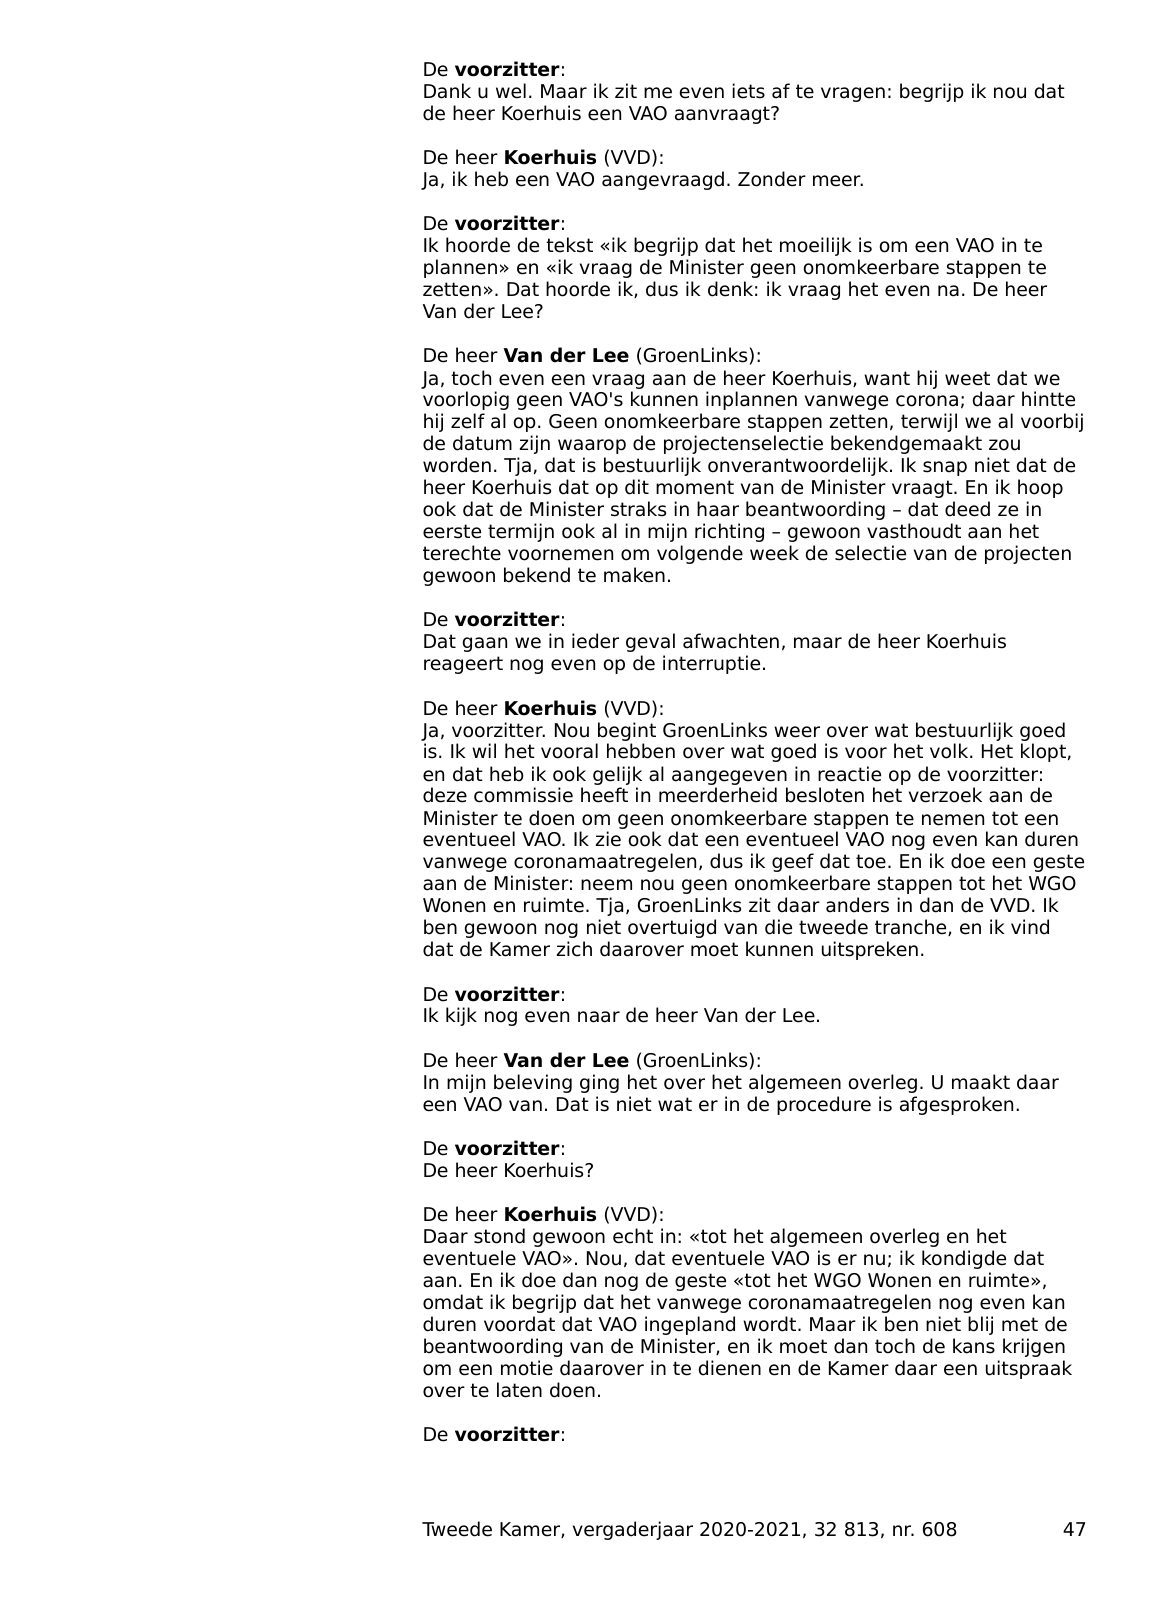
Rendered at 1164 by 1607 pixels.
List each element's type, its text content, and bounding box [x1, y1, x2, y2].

text De voorzitter: [422, 983, 1087, 1005]
text Ik kijk nog even naar de heer Van der Lee. [422, 1005, 1087, 1027]
text De voorzitter: [422, 59, 1087, 81]
text De heer Koerhuis (VVD): [422, 697, 1087, 719]
text Dank u wel. Maar ik zit me even iets af te vragen: begrijp ik nou dat de heer Koerhuis een VAO aanvraagt? [422, 81, 1087, 125]
text De heer Koerhuis? [422, 1160, 1087, 1182]
text De voorzitter: [422, 213, 1087, 235]
text De voorzitter: [422, 609, 1087, 631]
text De voorzitter: [422, 1138, 1087, 1160]
text De heer Van der Lee (GroenLinks): [422, 345, 1087, 367]
text Ja, ik heb een VAO aangevraagd. Zonder meer. [422, 169, 1087, 191]
text De heer Van der Lee (GroenLinks): [422, 1049, 1087, 1072]
text Ja, toch even een vraag aan de heer Koerhuis, want hij weet dat we voorlopig geen VAO's kunnen inplannen vanwege corona; daar hintte hij zelf al op. Geen onomkeerbare stappen zetten, terwijl we al voorbij de datum zijn waarop de projectenselectie bekendgemaakt zou worden. Tja, dat is bestuurlijk onverantwoordelijk. Ik snap niet dat de heer Koerhuis dat op dit moment van de Minister vraagt. En ik hoop ook dat de Minister straks in haar beantwoording – dat deed ze in eerste termijn ook al in mijn richting – gewoon vasthoudt aan het terechte voornemen om volgende week de selectie van de projecten gewoon bekend te maken. [422, 367, 1087, 587]
text Ik hoorde de tekst «ik begrijp dat het moeilijk is om een VAO in te plannen» en «ik vraag de Minister geen onomkeerbare stappen te zetten». Dat hoorde ik, dus ik denk: ik vraag het even na. De heer Van der Lee? [422, 235, 1087, 323]
text De heer Koerhuis (VVD): [422, 147, 1087, 169]
text In mijn beleving ging het over het algemeen overleg. U maakt daar een VAO van. Dat is niet wat er in de procedure is afgesproken. [422, 1072, 1087, 1116]
text Ja, voorzitter. Nou begint GroenLinks weer over wat bestuurlijk goed is. Ik wil het vooral hebben over wat goed is voor het volk. Het klopt, en dat heb ik ook gelijk al aangegeven in reactie op de voorzitter: deze commissie heeft in meerderheid besloten het verzoek aan de Minister te doen om geen onomkeerbare stappen te nemen tot een eventueel VAO. Ik zie ook dat een eventueel VAO nog even kan duren vanwege coronamaatregelen, dus ik geef dat toe. En ik doe een geste aan de Minister: neem nou geen onomkeerbare stappen tot het WGO Wonen en ruimte. Tja, GroenLinks zit daar anders in dan de VVD. Ik ben gewoon nog niet overtuigd van die tweede tranche, en ik vind dat de Kamer zich daarover moet kunnen uitspreken. [422, 719, 1087, 961]
text De voorzitter: [422, 1424, 1087, 1446]
text Dat gaan we in ieder geval afwachten, maar de heer Koerhuis reageert nog even op de interruptie. [422, 631, 1087, 675]
text De heer Koerhuis (VVD): [422, 1204, 1087, 1226]
text Daar stond gewoon echt in: «tot het algemeen overleg en het eventuele VAO». Nou, dat eventuele VAO is er nu; ik kondigde dat aan. En ik doe dan nog de geste «tot het WGO Wonen en ruimte», omdat ik begrijp dat het vanwege coronamaatregelen nog even kan duren voordat dat VAO ingepland wordt. Maar ik ben niet blij met de beantwoording van de Minister, en ik moet dan toch de kans krijgen om een motie daarover in te dienen en de Kamer daar een uitspraak over te laten doen. [422, 1226, 1087, 1402]
